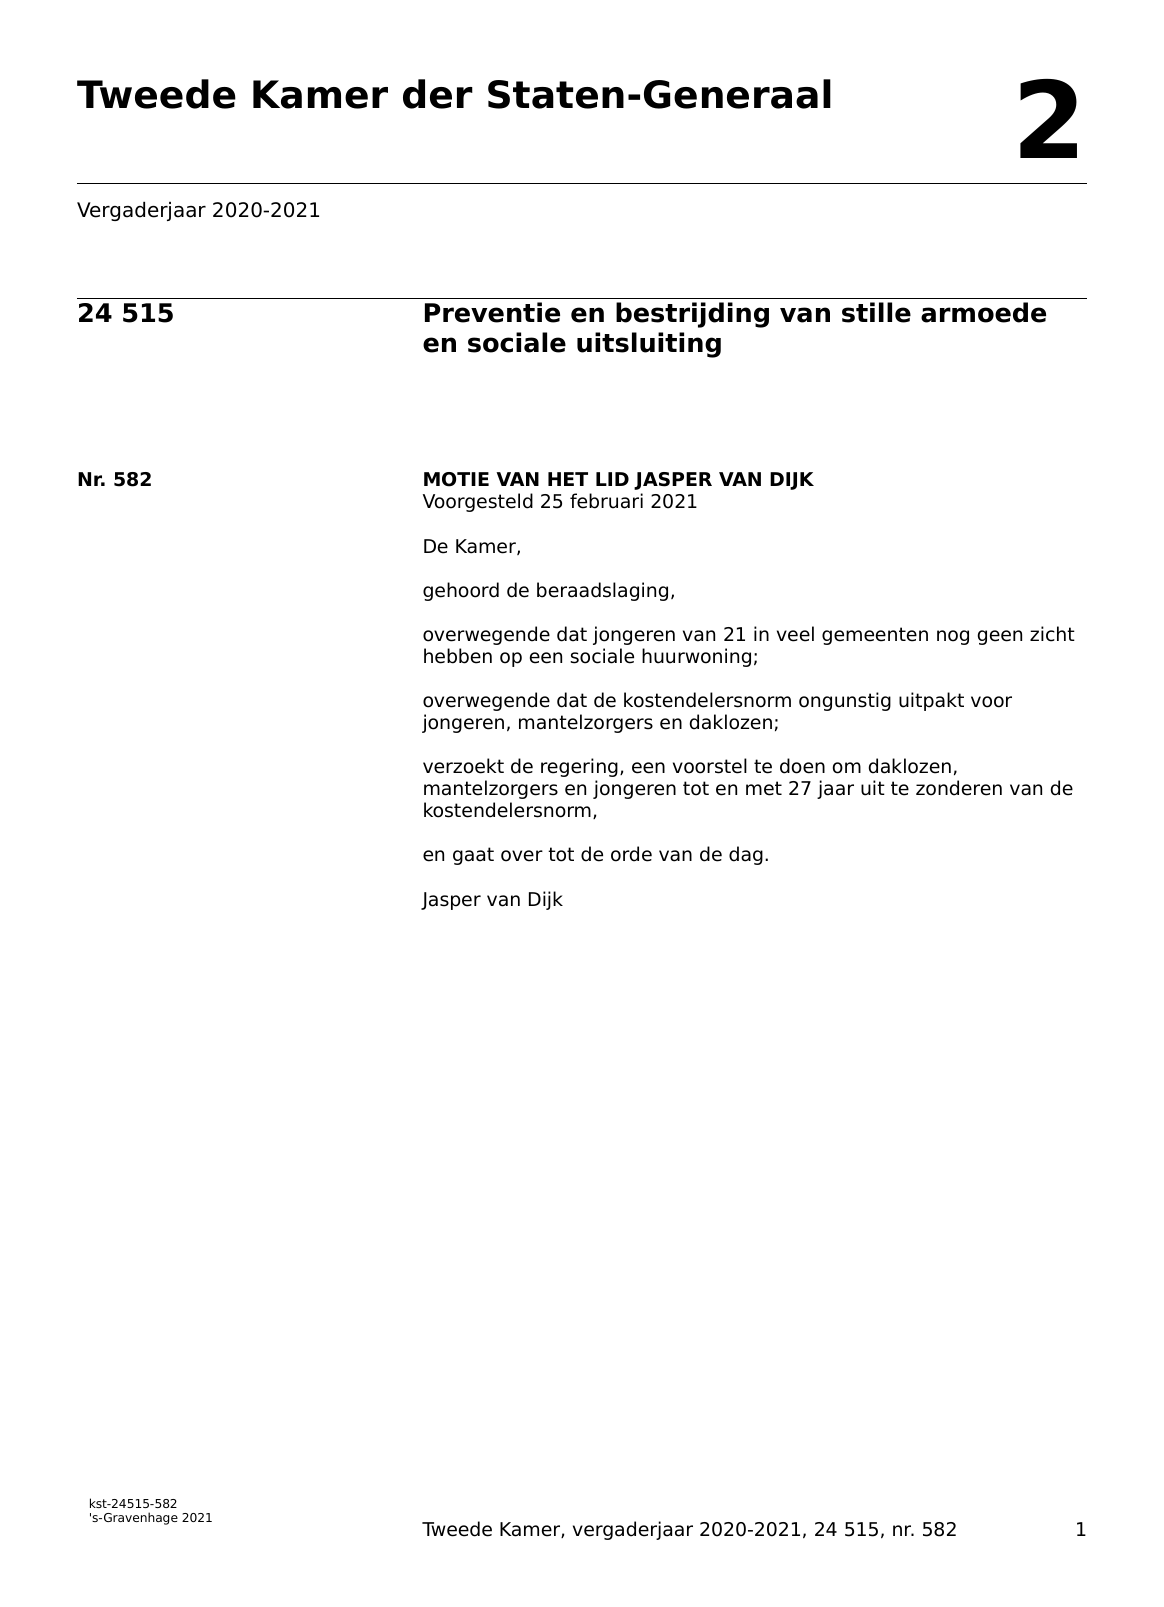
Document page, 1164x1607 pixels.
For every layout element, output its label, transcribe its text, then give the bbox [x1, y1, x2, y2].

text kst-24515-582 [88, 1497, 323, 1511]
text 's-Gravenhage 2021 [88, 1511, 323, 1525]
text overwegende dat jongeren van 21 in veel gemeenten nog geen zicht hebben op een sociale huurwoning; [422, 624, 1087, 668]
text overwegende dat de kostendelersnorm ongunstig uitpakt voor jongeren, mantelzorgers en daklozen; [422, 690, 1087, 734]
subtitle Nr. 582 MOTIE VAN HET LID JASPER VAN DIJK [77, 469, 1087, 491]
text verzoekt de regering, een voorstel te doen om daklozen, mantelzorgers en jongeren tot en met 27 jaar uit te zonderen van de kostendelersnorm, [422, 756, 1087, 822]
text De Kamer, [422, 536, 1087, 557]
text en gaat over tot de orde van de dag. [422, 844, 1087, 866]
text Jasper van Dijk [422, 888, 1087, 910]
subtitle 24 515 Preventie en bestrijding van stille armoede en sociale uitsluiting [77, 299, 1087, 358]
text gehoord de beraadslaging, [422, 580, 1087, 602]
table_cell Vergaderjaar 2020-2021 [77, 184, 1087, 298]
table_header 2 [886, 59, 1087, 183]
table_header Tweede Kamer der Staten-Generaal [77, 59, 886, 183]
text Voorgesteld 25 februari 2021 [422, 491, 1087, 513]
